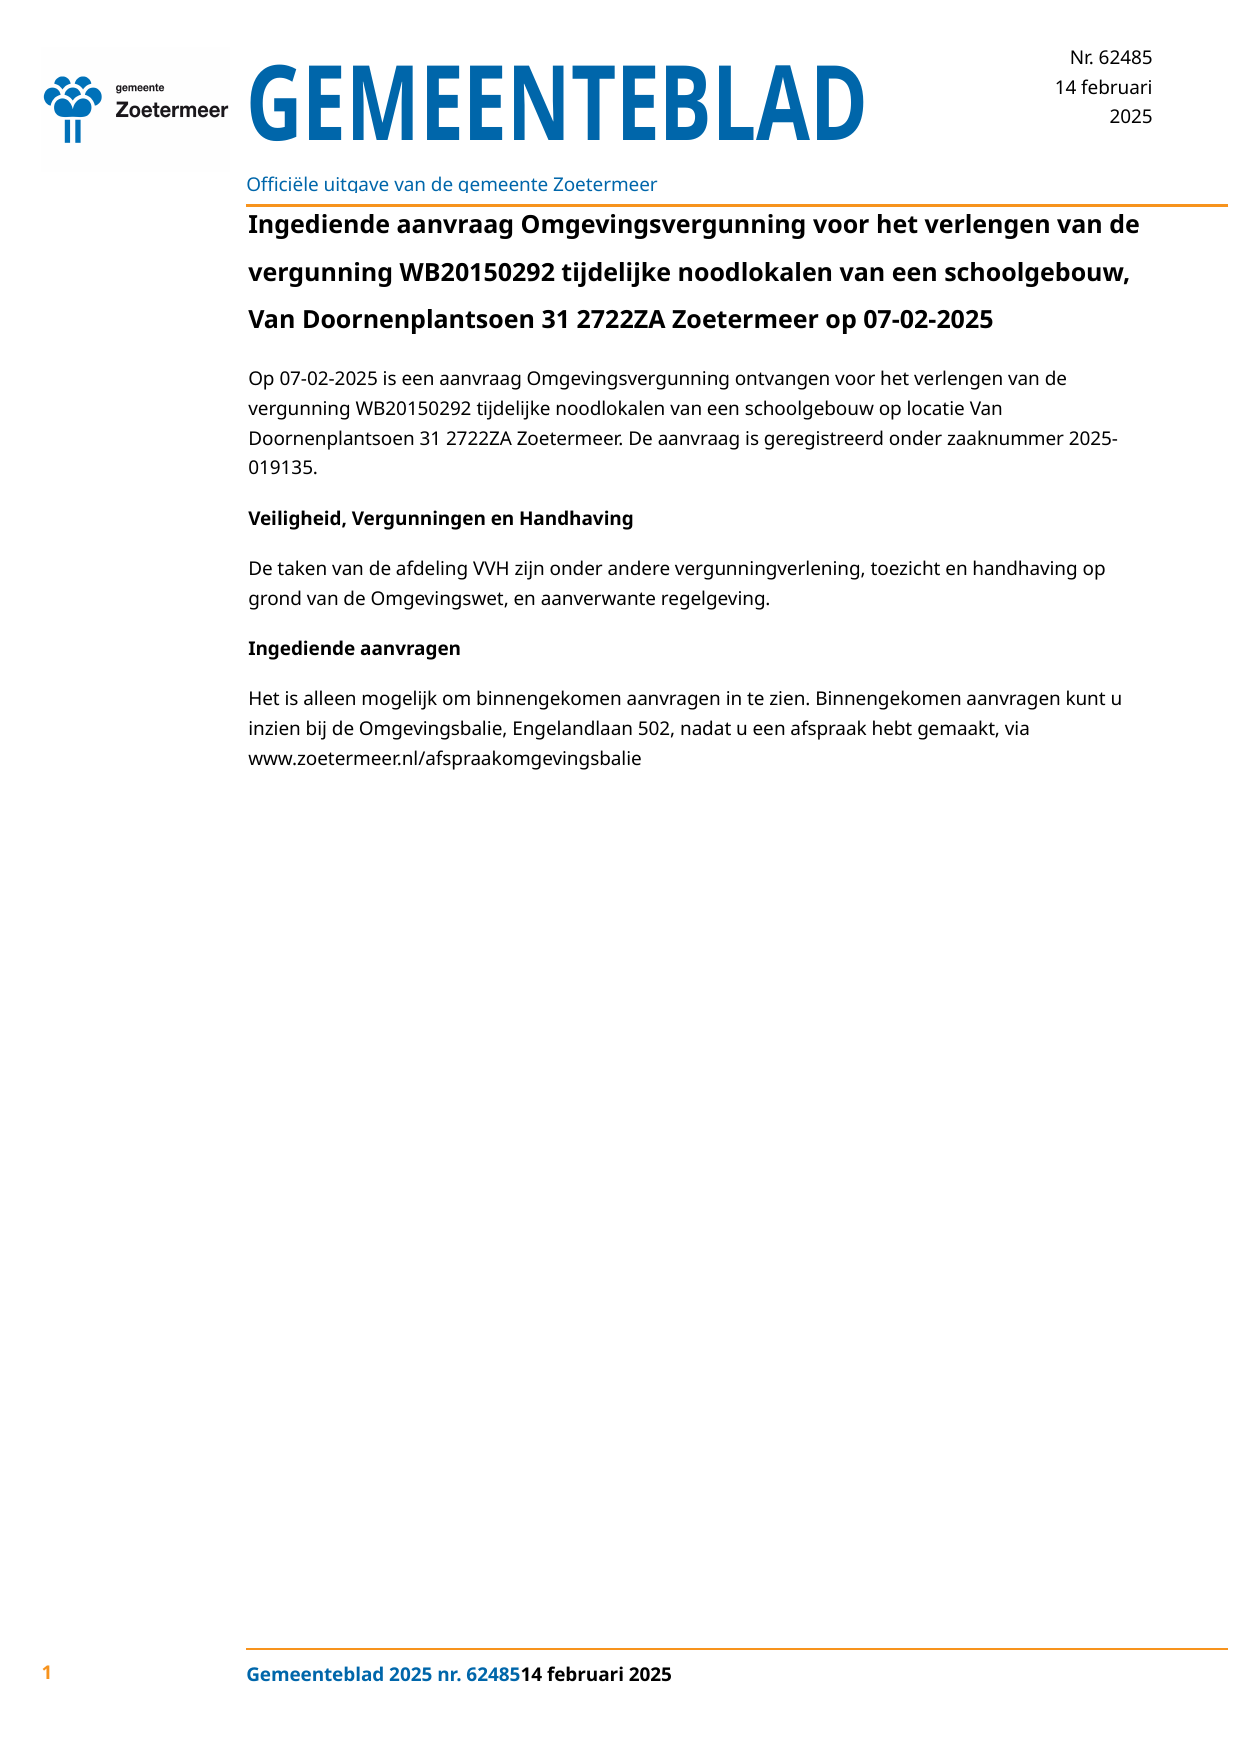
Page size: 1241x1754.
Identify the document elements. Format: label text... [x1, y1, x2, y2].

text Op 07-02-2025 is een aanvraag Omgevingsvergunning ontvangen voor het verlengen van de vergunning WB20150292 tijdelijke noodlokalen van een schoolgebouw op locatie Van Doornenplantsoen 31 2722ZA Zoetermeer. De aanvraag is geregistreerd onder zaaknummer 2025-019135. [248, 366, 1152, 480]
text Ingediende aanvragen [248, 635, 1152, 661]
picture [41, 47, 231, 172]
text Ingediende aanvraag Omgevingsvergunning voor het verlengen van de vergunning WB20150292 tijdelijke noodlokalen van een schoolgebouw, Van Doornenplantsoen 31 2722ZA Zoetermeer op 07-02-2025 [248, 207, 1152, 336]
text Veiligheid, Vergunningen en Handhaving [248, 505, 1152, 530]
text Het is alleen mogelijk om binnengekomen aanvragen in te zien. Binnengekomen aanvragen kunt u inzien bij de Omgevingsbalie, Engelandlaan 502, nadat u een afspraak hebt gemaakt, via www.zoetermeer.nl/afspraakomgevingsbalie [248, 686, 1152, 770]
text De taken van de afdeling VVH zijn onder andere vergunningverlening, toezicht en handhaving op grond van de Omgevingswet, en aanverwante regelgeving. [248, 555, 1152, 610]
